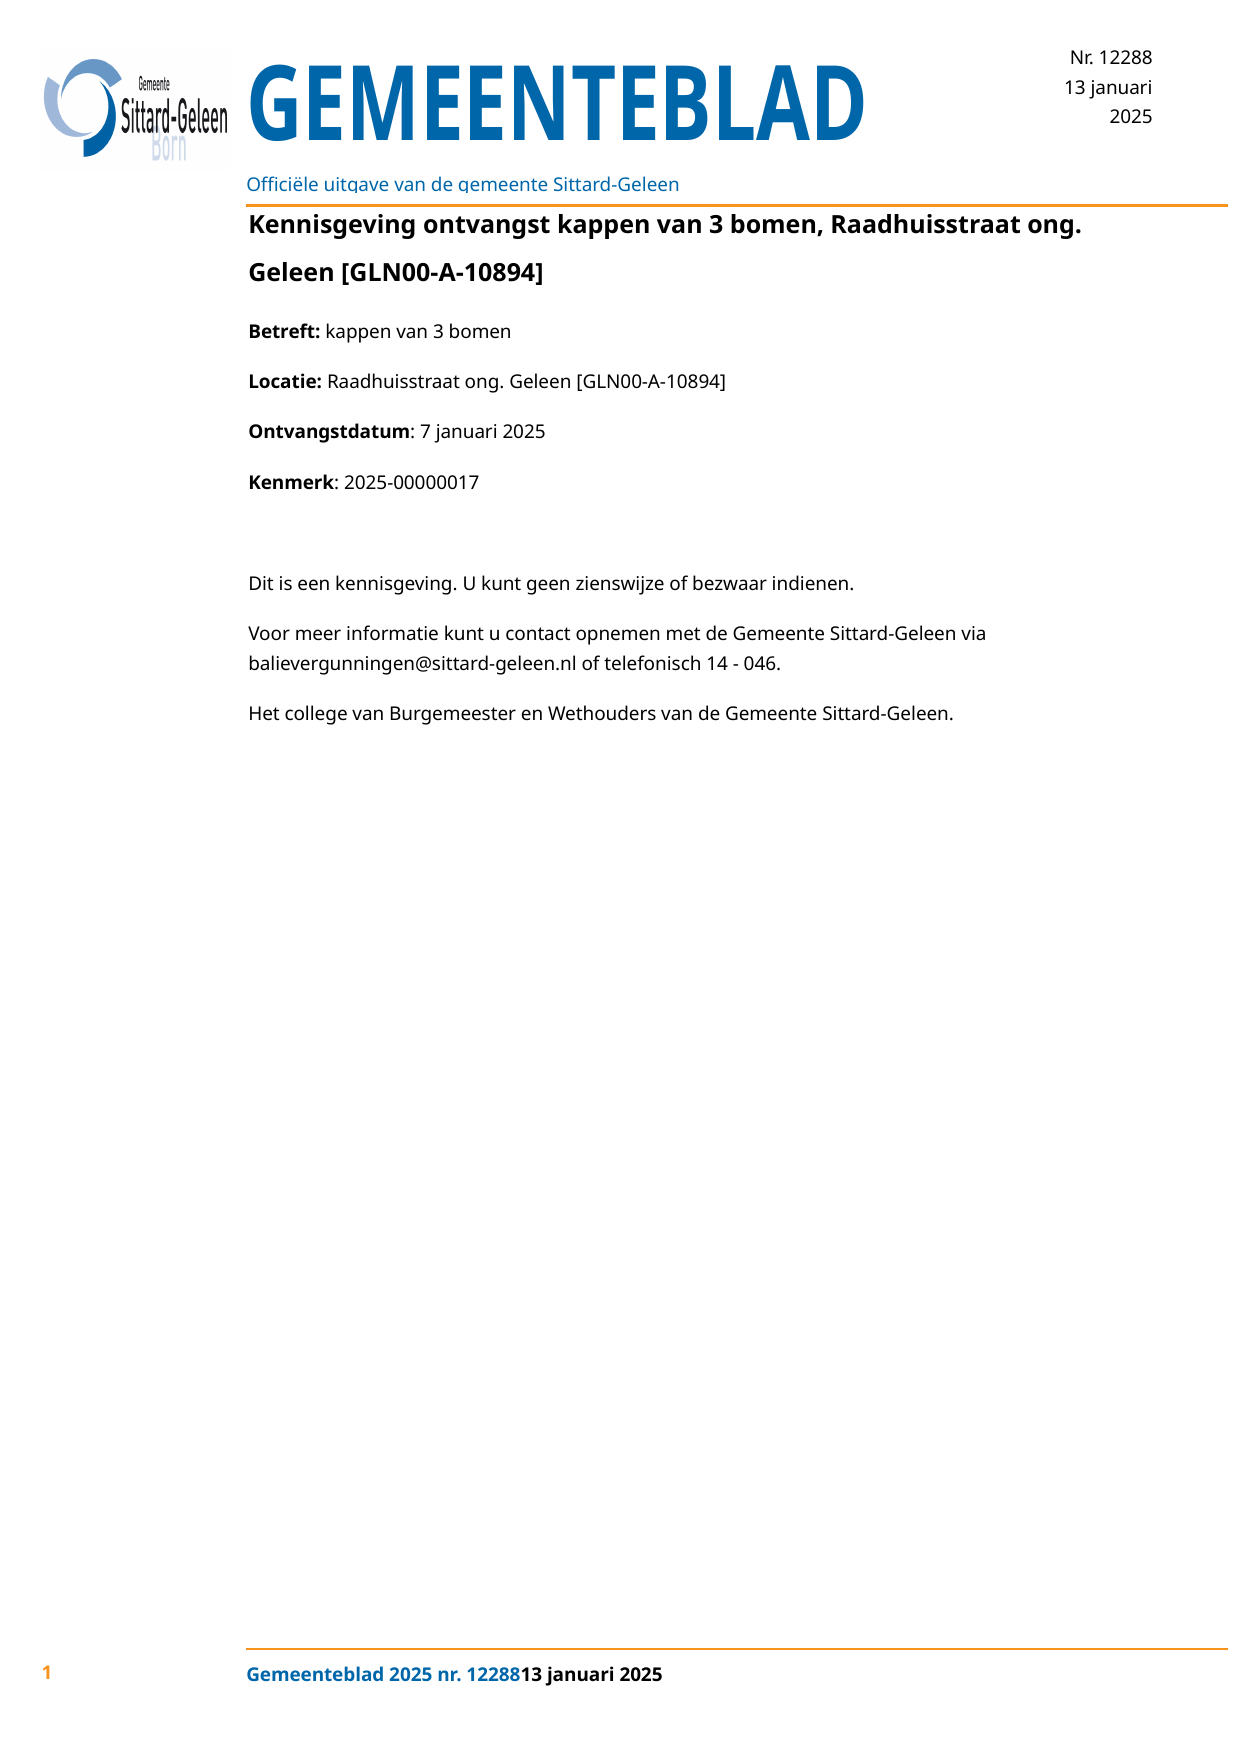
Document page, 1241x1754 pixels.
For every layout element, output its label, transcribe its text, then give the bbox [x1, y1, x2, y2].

text Kenmerk: 2025-00000017 [248, 469, 1152, 495]
text Dit is een kennisgeving. U kunt geen zienswijze of bezwaar indienen. [248, 570, 1152, 596]
text Het college van Burgemeester en Wethouders van de Gemeente Sittard-Geleen. [248, 700, 1152, 726]
text Locatie: Raadhuisstraat ong. Geleen [GLN00-A-10894] [248, 368, 1152, 394]
text Betreft: kappen van 3 bomen [248, 318, 1152, 344]
text Voor meer informatie kunt u contact opnemen met de Gemeente Sittard-Geleen via balievergunningen@sittard-geleen.nl of telefonisch 14 - 046. [248, 620, 1152, 676]
text Kennisgeving ontvangst kappen van 3 bomen, Raadhuisstraat ong. Geleen [GLN00-A-10894] [248, 207, 1152, 288]
text Ontvangstdatum: 7 januari 2025 [248, 419, 1152, 444]
picture [41, 47, 231, 172]
